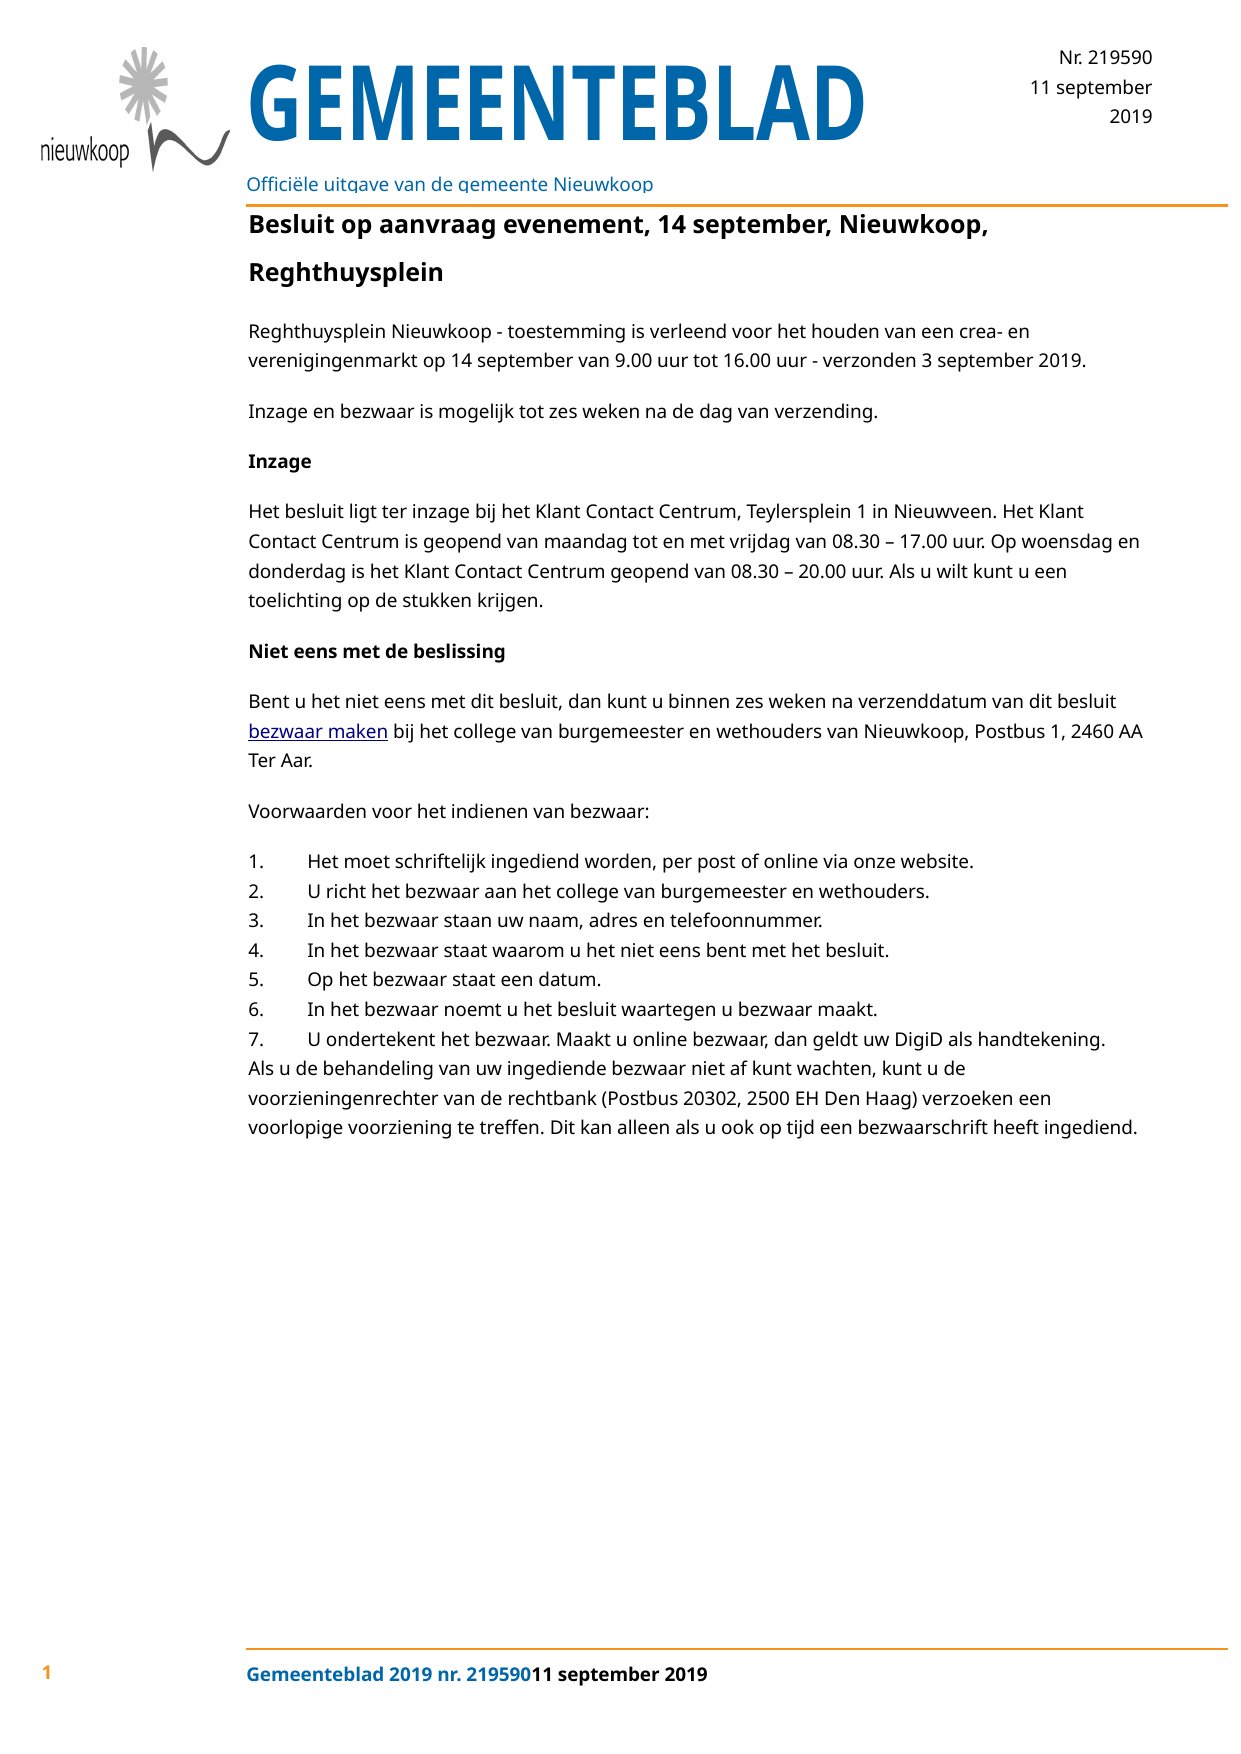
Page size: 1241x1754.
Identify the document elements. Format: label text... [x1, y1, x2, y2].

list Het moet schriftelijk ingediend worden, per post of online via onze website. [248, 848, 1152, 874]
text Inzage [248, 448, 1152, 474]
text Besluit op aanvraag evenement, 14 september, Nieuwkoop, Reghthuysplein [248, 207, 1152, 288]
text Niet eens met de beslissing [248, 638, 1152, 664]
text Het besluit ligt ter inzage bij het Klant Contact Centrum, Teylersplein 1 in Nieuwveen. Het Klant Contact Centrum is geopend van maandag tot en met vrijdag van 08.30 – 17.00 uur. Op woensdag en donderdag is het Klant Contact Centrum geopend van 08.30 – 20.00 uur. Als u wilt kunt u een toelichting op de stukken krijgen. [248, 499, 1152, 613]
list U richt het bezwaar aan het college van burgemeester en wethouders. [248, 878, 1152, 904]
text Als u de behandeling van uw ingediende bezwaar niet af kunt wachten, kunt u de voorzieningenrechter van de rechtbank (Postbus 20302, 2500 EH Den Haag) verzoeken een voorlopige voorziening te treffen. Dit kan alleen als u ook op tijd een bezwaarschrift heeft ingediend. [248, 1055, 1152, 1140]
list U ondertekent het bezwaar. Maakt u online bezwaar, dan geldt uw DigiD als handtekening. [248, 1026, 1152, 1052]
text Bent u het niet eens met dit besluit, dan kunt u binnen zes weken na verzenddatum van dit besluit bezwaar maken bij het college van burgemeester en wethouders van Nieuwkoop, Postbus 1, 2460 AA Ter Aar. [248, 688, 1152, 773]
list In het bezwaar staan uw naam, adres en telefoonnummer. [248, 907, 1152, 933]
list Op het bezwaar staat een datum. [248, 967, 1152, 992]
text Voorwaarden voor het indienen van bezwaar: [248, 798, 1152, 824]
picture [41, 47, 231, 172]
text Reghthuysplein Nieuwkoop - toestemming is verleend voor het houden van een crea- en verenigingenmarkt op 14 september van 9.00 uur tot 16.00 uur - verzonden 3 september 2019. [248, 318, 1152, 373]
text Inzage en bezwaar is mogelijk tot zes weken na de dag van verzending. [248, 398, 1152, 424]
list In het bezwaar noemt u het besluit waartegen u bezwaar maakt. [248, 996, 1152, 1022]
list In het bezwaar staat waarom u het niet eens bent met het besluit. [248, 937, 1152, 963]
